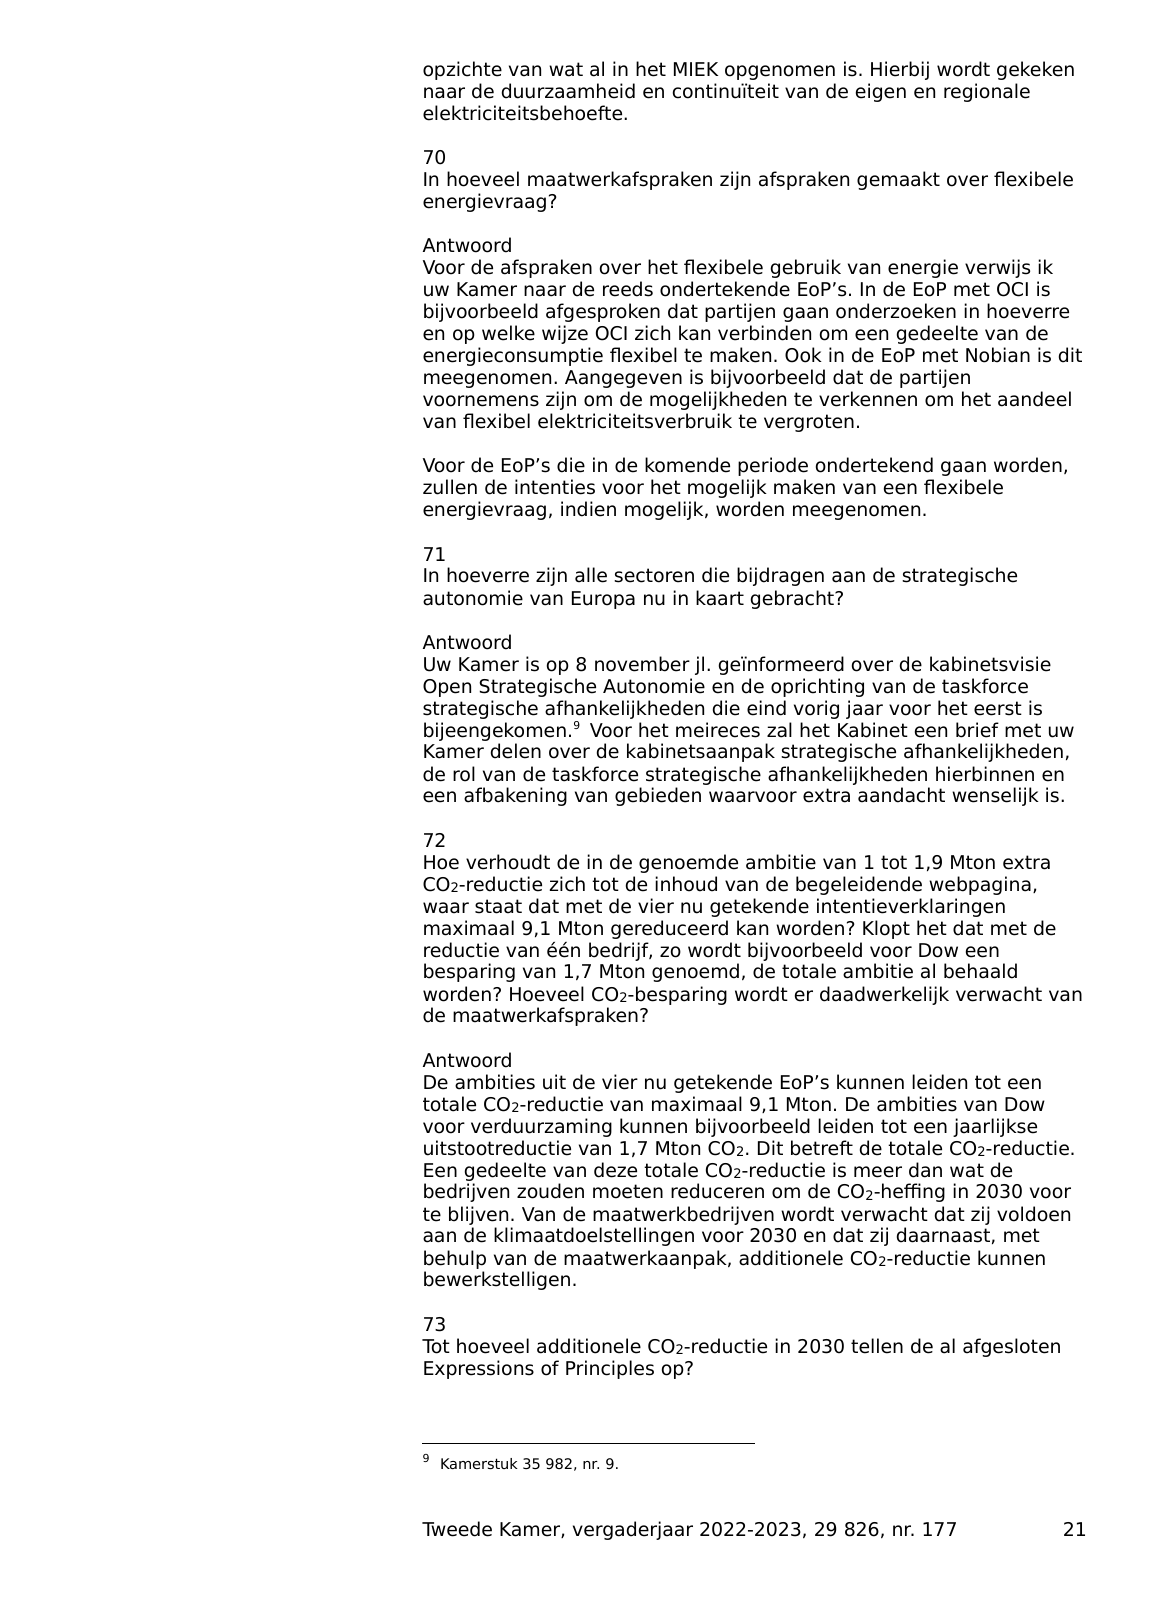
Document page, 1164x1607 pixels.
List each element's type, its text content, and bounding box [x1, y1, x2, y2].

text Antwoord [422, 1049, 1087, 1072]
text Kamerstuk 35 982, nr. 9. [422, 1452, 1087, 1474]
text Tot hoeveel additionele CO2-reductie in 2030 tellen de al afgesloten Expressions of Principles op? [422, 1336, 1087, 1379]
text opzichte van wat al in het MIEK opgenomen is. Hierbij wordt gekeken naar de duurzaamheid en continuïteit van de eigen en regionale elektriciteitsbehoefte. [422, 59, 1087, 125]
text 73 [422, 1313, 1087, 1336]
text 70 [422, 147, 1087, 169]
text In hoeverre zijn alle sectoren die bijdragen aan de strategische autonomie van Europa nu in kaart gebracht? [422, 565, 1087, 609]
text Voor de afspraken over het flexibele gebruik van energie verwijs ik uw Kamer naar de reeds ondertekende EoP’s. In de EoP met OCI is bijvoorbeeld afgesproken dat partijen gaan onderzoeken in hoeverre en op welke wijze OCI zich kan verbinden om een gedeelte van de energieconsumptie flexibel te maken. Ook in de EoP met Nobian is dit meegenomen. Aangegeven is bijvoorbeeld dat de partijen voornemens zijn om de mogelijkheden te verkennen om het aandeel van flexibel elektriciteitsverbruik te vergroten. [422, 257, 1087, 433]
text Voor de EoP’s die in de komende periode ondertekend gaan worden, zullen de intenties voor het mogelijk maken van een flexibele energievraag, indien mogelijk, worden meegenomen. [422, 455, 1087, 521]
text 71 [422, 543, 1087, 565]
text Antwoord [422, 235, 1087, 257]
text 72 [422, 829, 1087, 852]
text Antwoord [422, 632, 1087, 653]
text In hoeveel maatwerkafspraken zijn afspraken gemaakt over flexibele energievraag? [422, 169, 1087, 213]
text Hoe verhoudt de in de genoemde ambitie van 1 tot 1,9 Mton extra CO2-reductie zich tot de inhoud van de begeleidende webpagina, waar staat dat met de vier nu getekende intentieverklaringen maximaal 9,1 Mton gereduceerd kan worden? Klopt het dat met de reductie van één bedrijf, zo wordt bijvoorbeeld voor Dow een besparing van 1,7 Mton genoemd, de totale ambitie al behaald worden? Hoeveel CO2-besparing wordt er daadwerkelijk verwacht van de maatwerkafspraken? [422, 852, 1087, 1027]
text De ambities uit de vier nu getekende EoP’s kunnen leiden tot een totale CO2-reductie van maximaal 9,1 Mton. De ambities van Dow voor verduurzaming kunnen bijvoorbeeld leiden tot een jaarlijkse uitstootreductie van 1,7 Mton CO2. Dit betreft de totale CO2-reductie. Een gedeelte van deze totale CO2-reductie is meer dan wat de bedrijven zouden moeten reduceren om de CO2-heffing in 2030 voor te blijven. Van de maatwerkbedrijven wordt verwacht dat zij voldoen aan de klimaatdoelstellingen voor 2030 en dat zij daarnaast, met behulp van de maatwerkaanpak, additionele CO2-reductie kunnen bewerkstelligen. [422, 1072, 1087, 1291]
text Uw Kamer is op 8 november jl. geïnformeerd over de kabinetsvisie Open Strategische Autonomie en de oprichting van de taskforce strategische afhankelijkheden die eind vorig jaar voor het eerst is bijeengekomen. Voor het meireces zal het Kabinet een brief met uw Kamer delen over de kabinetsaanpak strategische afhankelijkheden, de rol van de taskforce strategische afhankelijkheden hierbinnen en een afbakening van gebieden waarvoor extra aandacht wenselijk is. [422, 653, 1087, 807]
